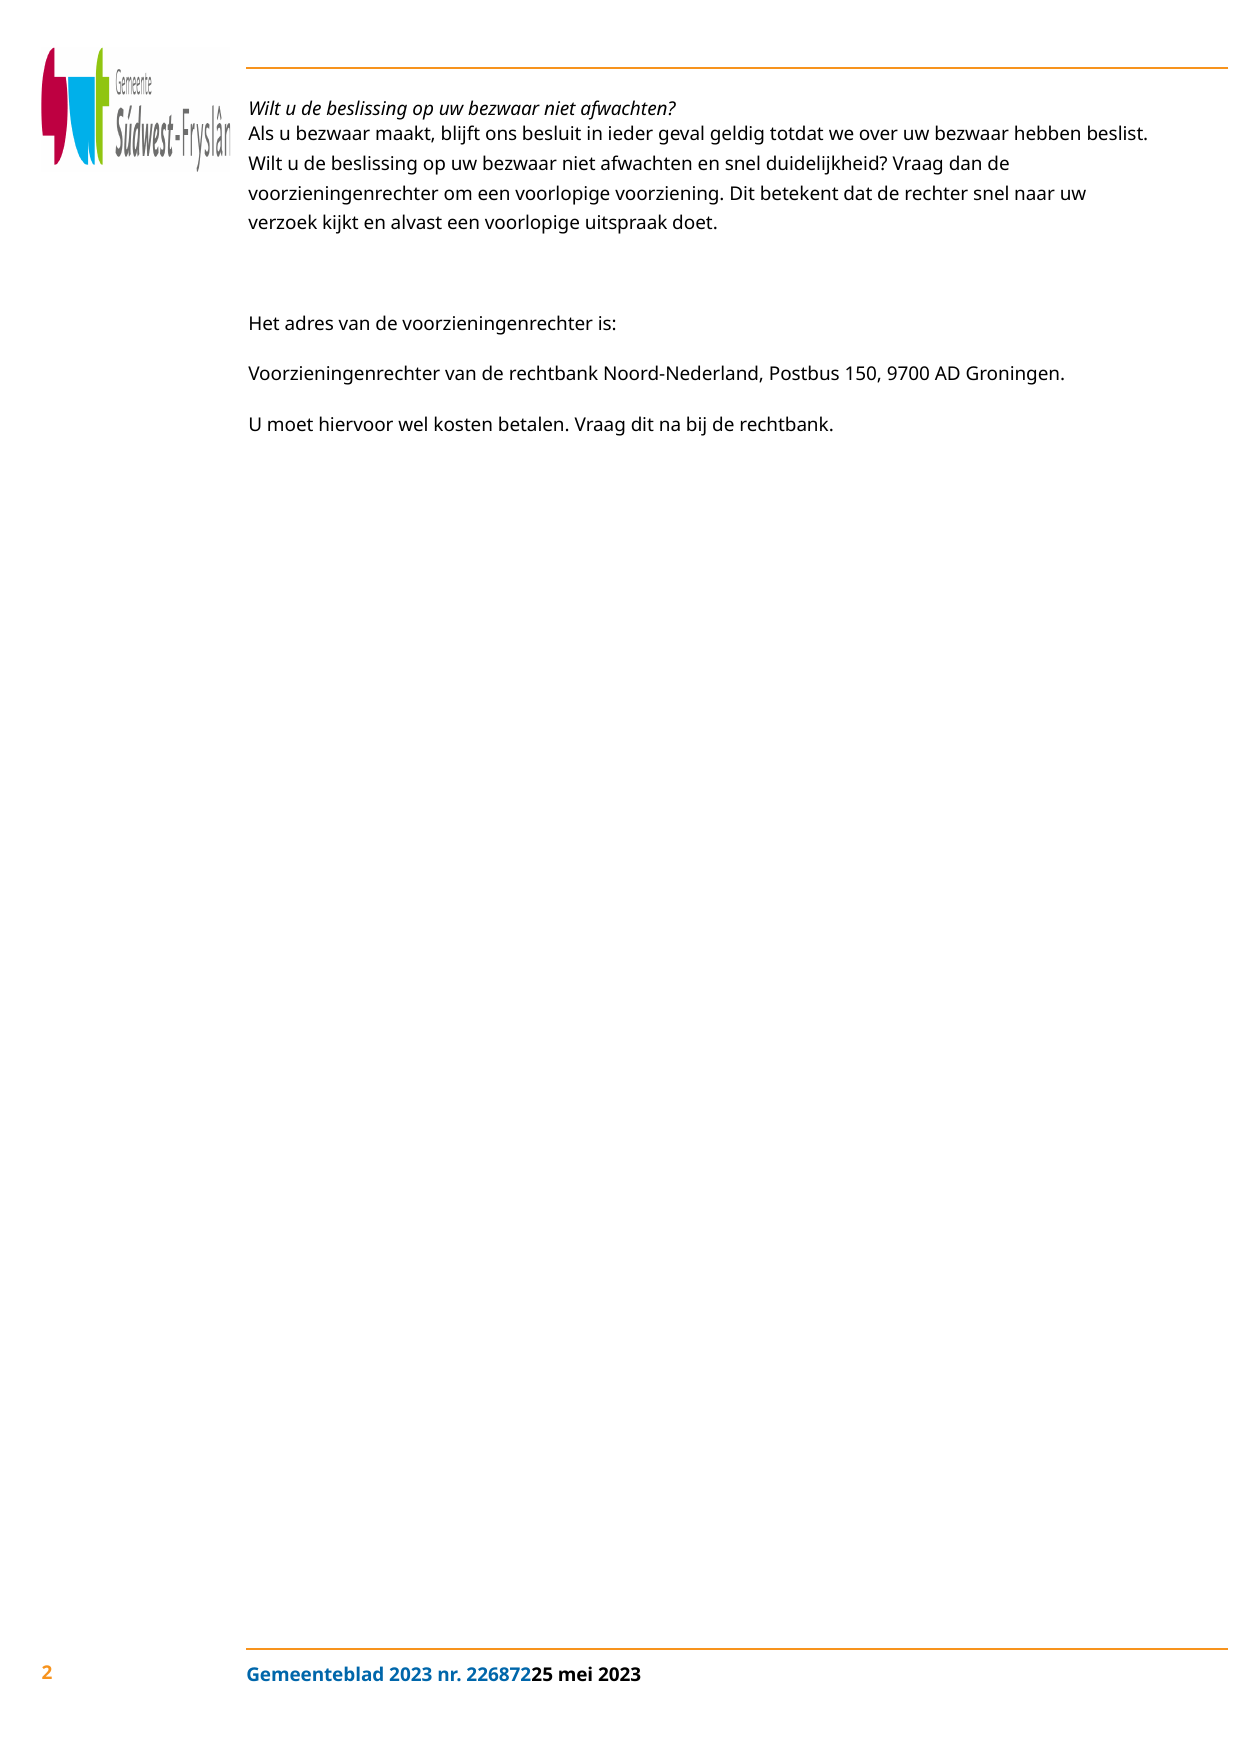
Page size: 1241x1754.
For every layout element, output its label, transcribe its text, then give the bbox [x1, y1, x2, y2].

text U moet hiervoor wel kosten betalen. Vraag dit na bij de rechtbank. [248, 411, 1152, 437]
text Als u bezwaar maakt, blijft ons besluit in ieder geval geldig totdat we over uw bezwaar hebben beslist. Wilt u de beslissing op uw bezwaar niet afwachten en snel duidelijkheid? Vraag dan de voorzieningenrechter om een voorlopige voorziening. Dit betekent dat de rechter snel naar uw verzoek kijkt en alvast een voorlopige uitspraak doet. [248, 121, 1152, 235]
text Voorzieningenrechter van de rechtbank Noord-Nederland, Postbus 150, 9700 AD Groningen. [248, 361, 1152, 386]
text Wilt u de beslissing op uw bezwaar niet afwachten? [248, 95, 1152, 121]
text Het adres van de voorzieningenrechter is: [248, 310, 1152, 336]
picture [41, 47, 231, 172]
